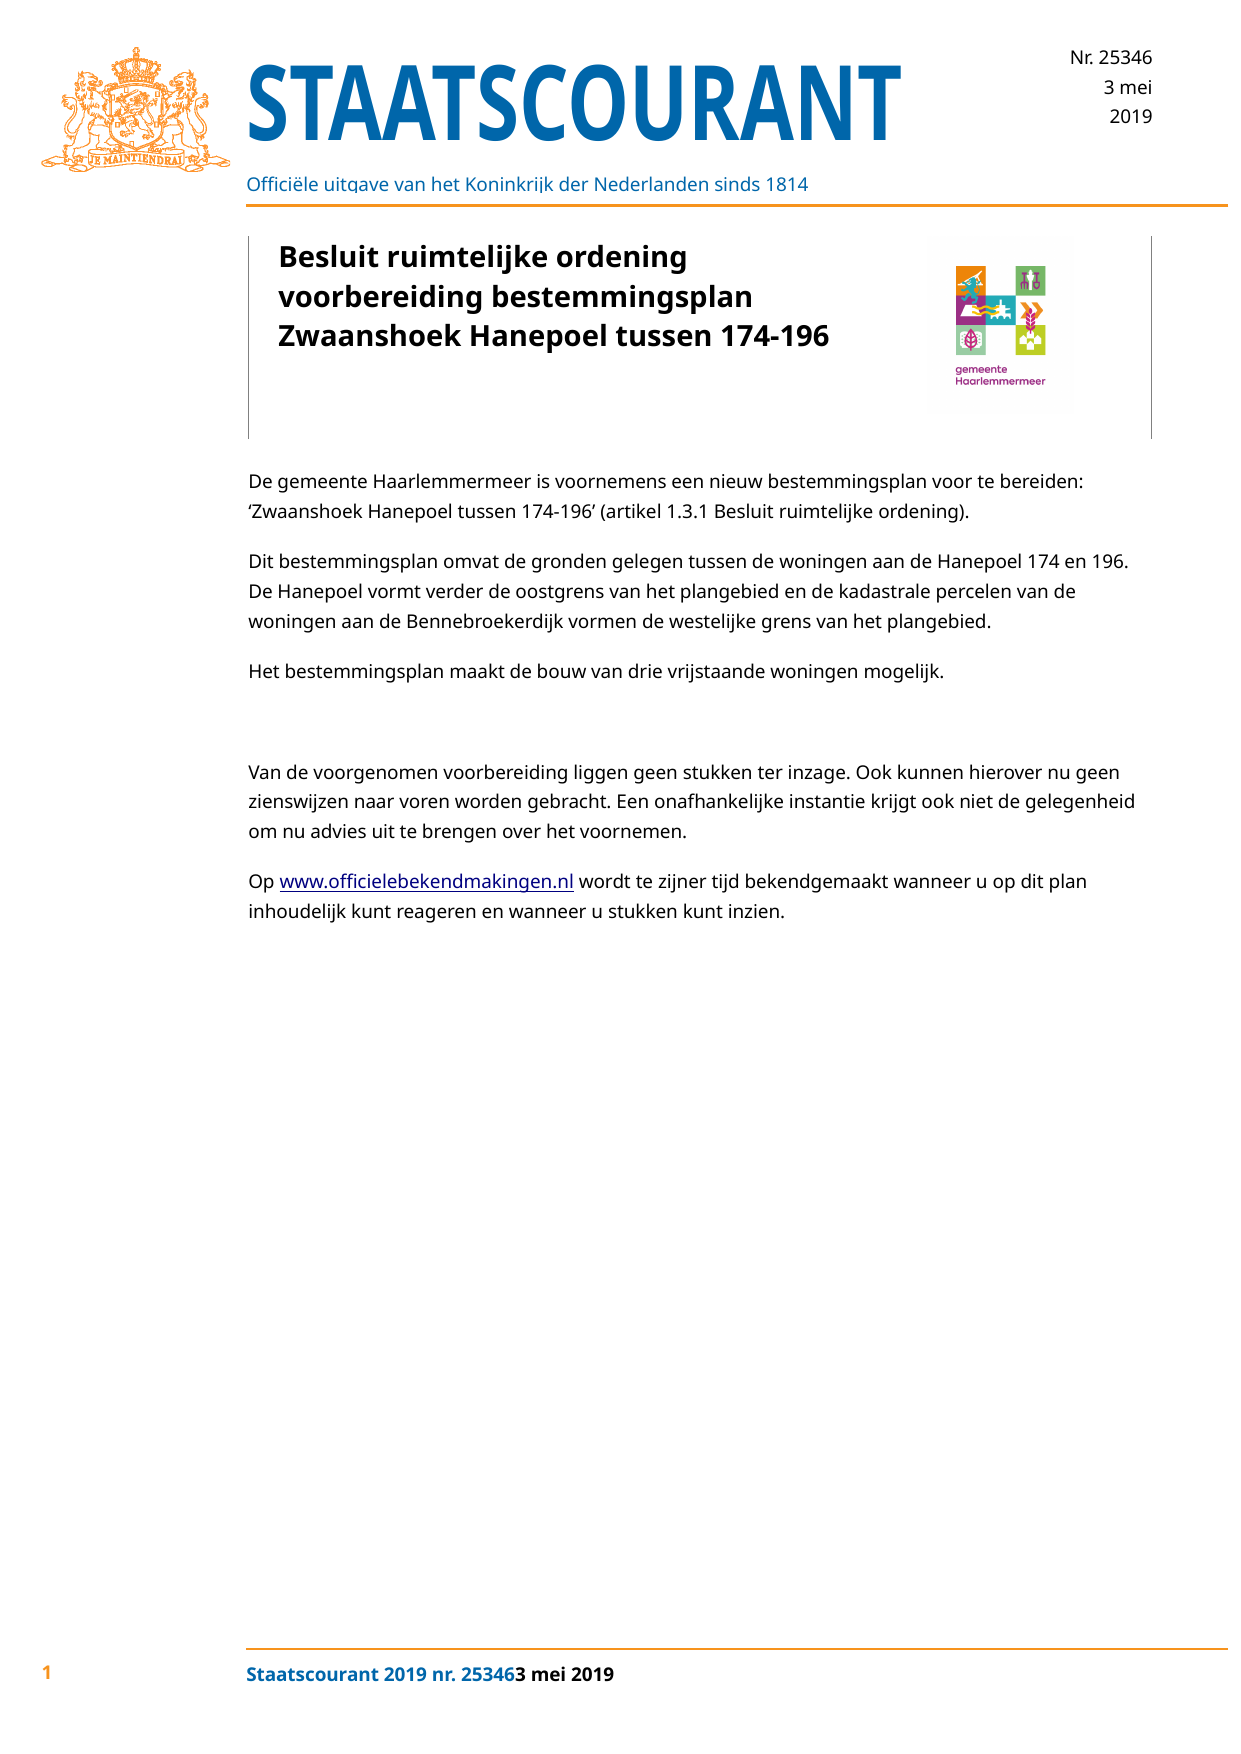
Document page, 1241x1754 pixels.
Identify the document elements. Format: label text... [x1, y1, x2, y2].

table_header [1075, 236, 1151, 413]
picture [41, 47, 231, 172]
text De gemeente Haarlemmermeer is voornemens een nieuw bestemmingsplan voor te bereiden: ‘Zwaanshoek Hanepoel tussen 174-196’ (artikel 1.3.1 Besluit ruimtelijke ordening). [248, 469, 1152, 524]
picture [926, 236, 1075, 414]
text Van de voorgenomen voorbereiding liggen geen stukken ter inzage. Ook kunnen hierover nu geen zienswijzen naar voren worden gebracht. Een onafhankelijke instantie krijgt ook niet de gelegenheid om nu advies uit te brengen over het voornemen. [248, 759, 1152, 844]
table_header Besluit ruimtelijke ordening voorbereiding bestemmingsplan Zwaanshoek Hanepoel tussen 174-196 [249, 236, 850, 439]
table_header [850, 236, 926, 413]
text Op www.officielebekendmakingen.nl wordt te zijner tijd bekendgemaakt wanneer u op dit plan inhoudelijk kunt reageren en wanneer u stukken kunt inzien. [248, 869, 1152, 924]
text Het bestemmingsplan maakt de bouw van drie vrijstaande woningen mogelijk. [248, 658, 1152, 684]
text Dit bestemmingsplan omvat de gronden gelegen tussen de woningen aan de Hanepoel 174 en 196. De Hanepoel vormt verder de oostgrens van het plangebied en de kadastrale percelen van de woningen aan de Bennebroekerdijk vormen de westelijke grens van het plangebied. [248, 549, 1152, 633]
table_header [850, 414, 1151, 439]
